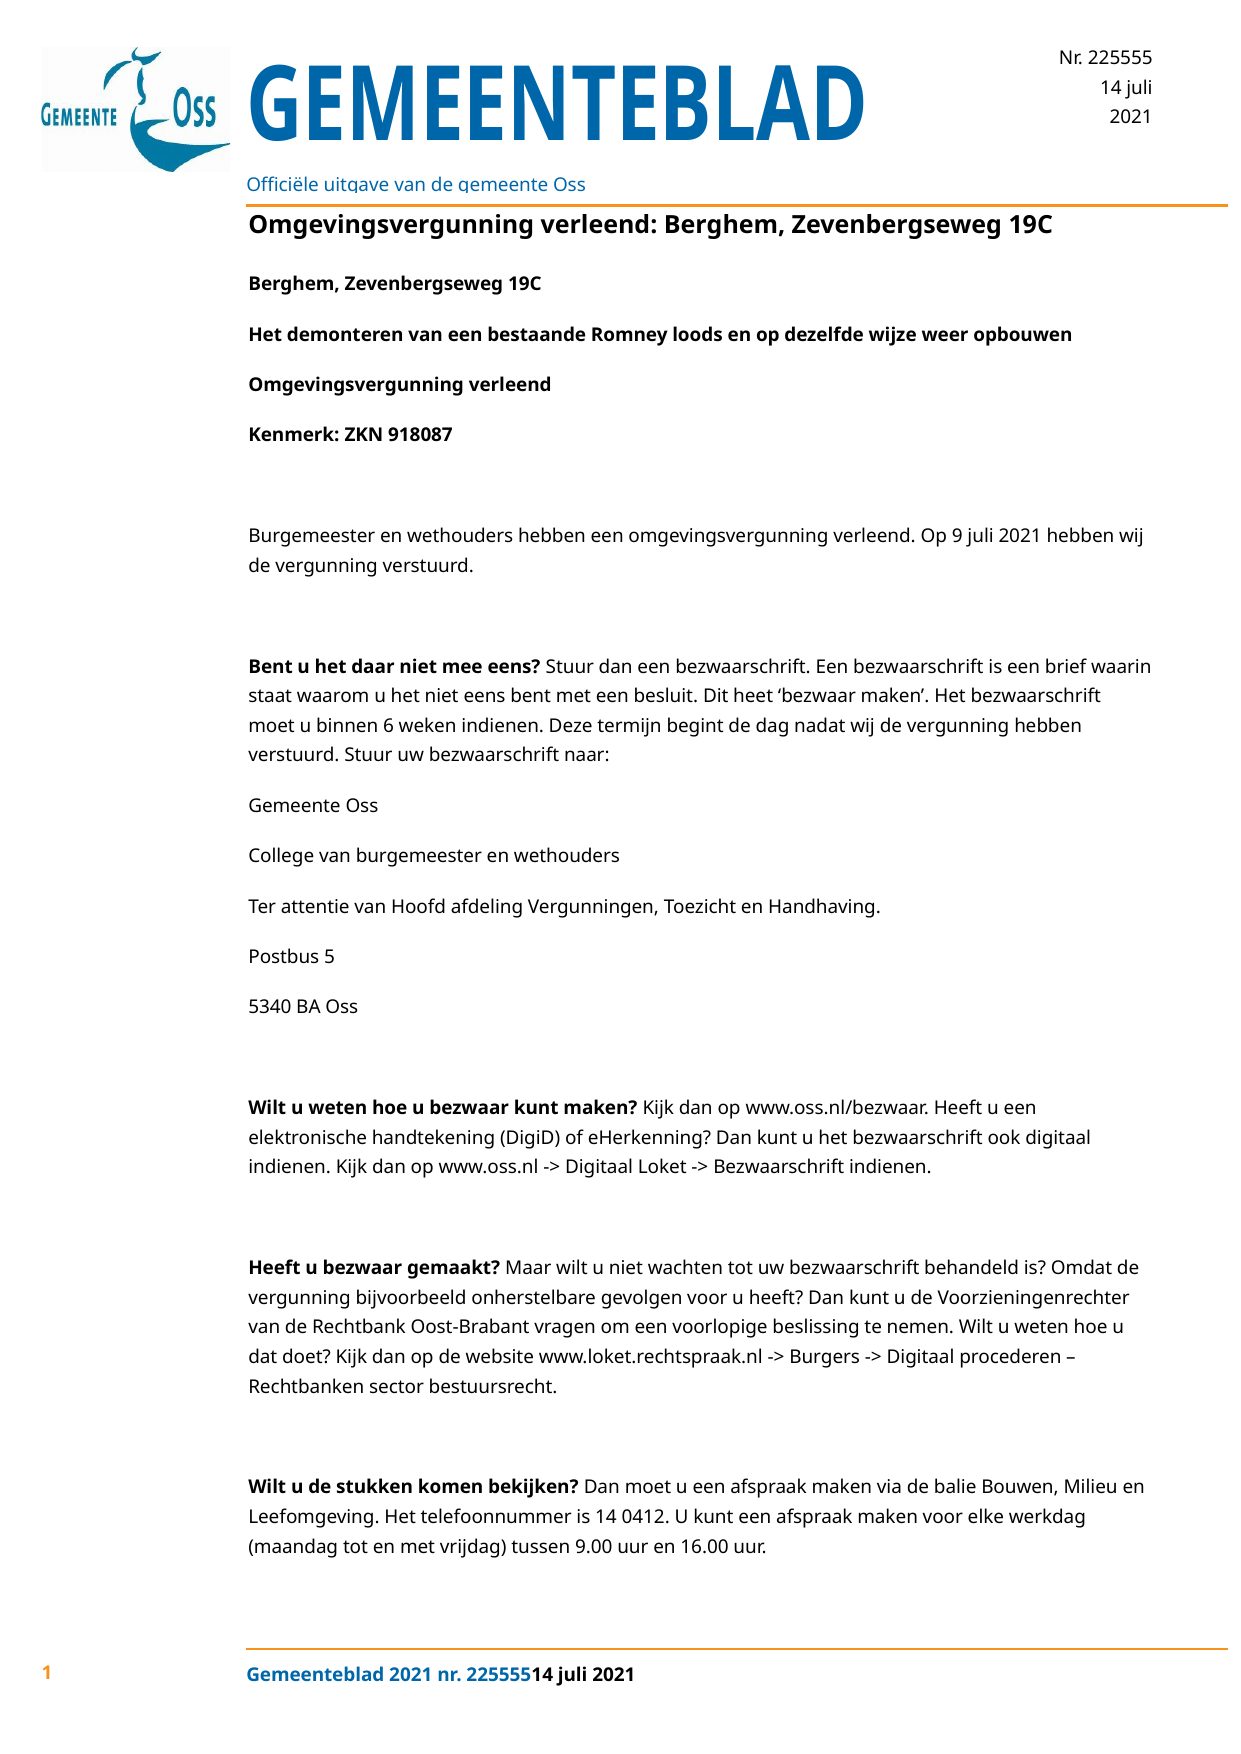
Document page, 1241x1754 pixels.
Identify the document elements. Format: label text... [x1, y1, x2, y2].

text Postbus 5 [248, 943, 1152, 969]
text 5340 BA Oss [248, 994, 1152, 1019]
text Berghem, Zevenbergseweg 19C [248, 270, 1152, 296]
text Kenmerk: ZKN 918087 [248, 422, 1152, 447]
text Gemeente Oss [248, 792, 1152, 818]
text Ter attentie van Hoofd afdeling Vergunningen, Toezicht en Handhaving. [248, 893, 1152, 918]
text Omgevingsvergunning verleend: Berghem, Zevenbergseweg 19C [248, 207, 1152, 241]
text Omgevingsvergunning verleend [248, 371, 1152, 397]
picture [41, 47, 231, 172]
text Wilt u weten hoe u bezwaar kunt maken? Kijk dan op www.oss.nl/bezwaar. Heeft u een elektronische handtekening (DigiD) of eHerkenning? Dan kunt u het bezwaarschrift ook digitaal indienen. Kijk dan op www.oss.nl -> Digitaal Loket -> Bezwaarschrift indienen. [248, 1094, 1152, 1179]
text Wilt u de stukken komen bekijken? Dan moet u een afspraak maken via de balie Bouwen, Milieu en Leefomgeving. Het telefoonnummer is 14 0412. U kunt een afspraak maken voor elke werkdag (maandag tot en met vrijdag) tussen 9.00 uur en 16.00 uur. [248, 1474, 1152, 1558]
text College van burgemeester en wethouders [248, 842, 1152, 868]
text Het demonteren van een bestaande Romney loods en op dezelfde wijze weer opbouwen [248, 321, 1152, 346]
text Burgemeester en wethouders hebben een omgevingsvergunning verleend. Op 9 juli 2021 hebben wij de vergunning verstuurd. [248, 522, 1152, 578]
text Heeft u bezwaar gemaakt? Maar wilt u niet wachten tot uw bezwaarschrift behandeld is? Omdat de vergunning bijvoorbeeld onherstelbare gevolgen voor u heeft? Dan kunt u de Voorzieningenrechter van de Rechtbank Oost-Brabant vragen om een voorlopige beslissing te nemen. Wilt u weten hoe u dat doet? Kijk dan op de website www.loket.rechtspraak.nl -> Burgers -> Digitaal procederen – Rechtbanken sector bestuursrecht. [248, 1254, 1152, 1398]
text Bent u het daar niet mee eens? Stuur dan een bezwaarschrift. Een bezwaarschrift is een brief waarin staat waarom u het niet eens bent met een besluit. Dit heet ‘bezwaar maken’. Het bezwaarschrift moet u binnen 6 weken indienen. Deze termijn begint de dag nadat wij de vergunning hebben verstuurd. Stuur uw bezwaarschrift naar: [248, 653, 1152, 767]
